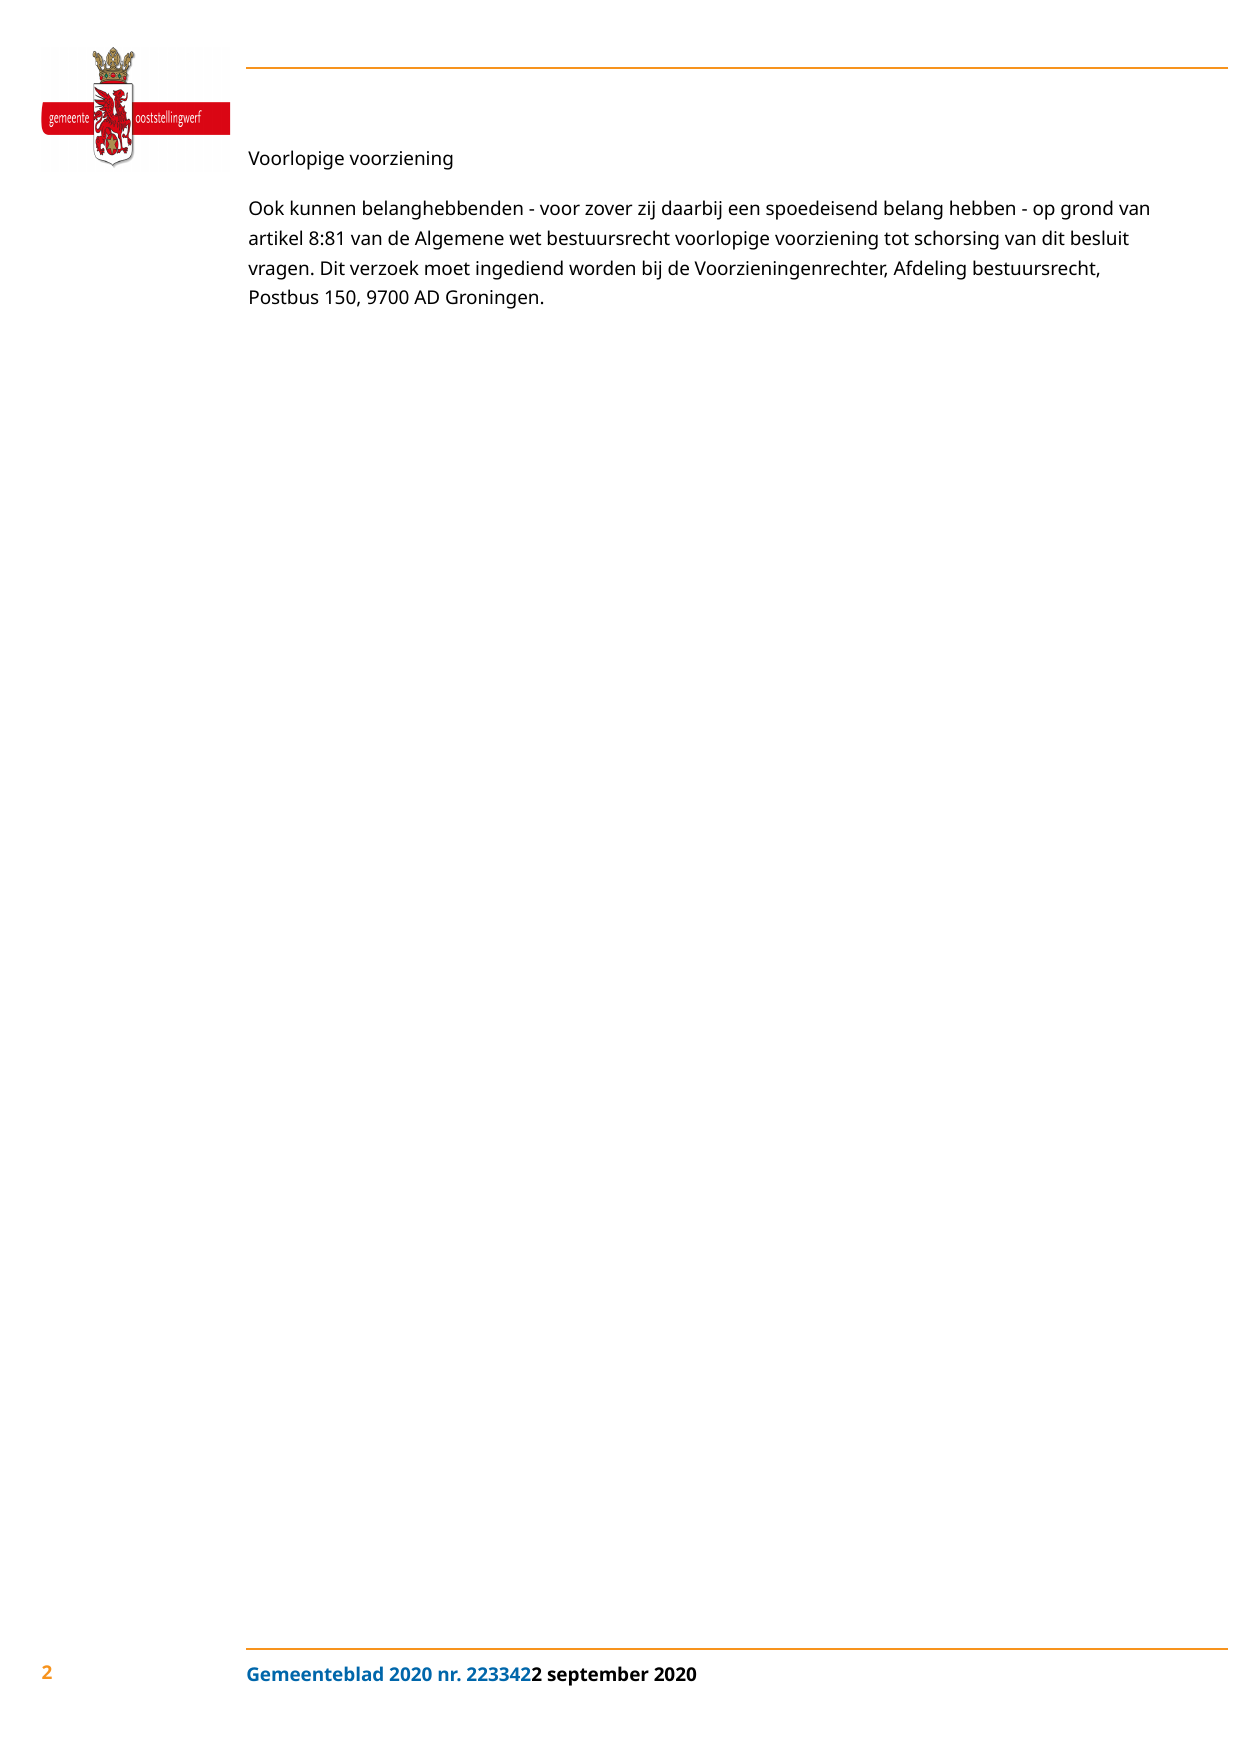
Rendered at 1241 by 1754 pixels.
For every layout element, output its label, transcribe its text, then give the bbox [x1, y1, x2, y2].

text Ook kunnen belanghebbenden - voor zover zij daarbij een spoedeisend belang hebben - op grond van artikel 8:81 van de Algemene wet bestuursrecht voorlopige voorziening tot schorsing van dit besluit vragen. Dit verzoek moet ingediend worden bij de Voorzieningenrechter, Afdeling bestuursrecht, Postbus 150, 9700 AD Groningen. [248, 196, 1152, 310]
text Voorlopige voorziening [248, 145, 1152, 171]
picture [41, 47, 231, 172]
